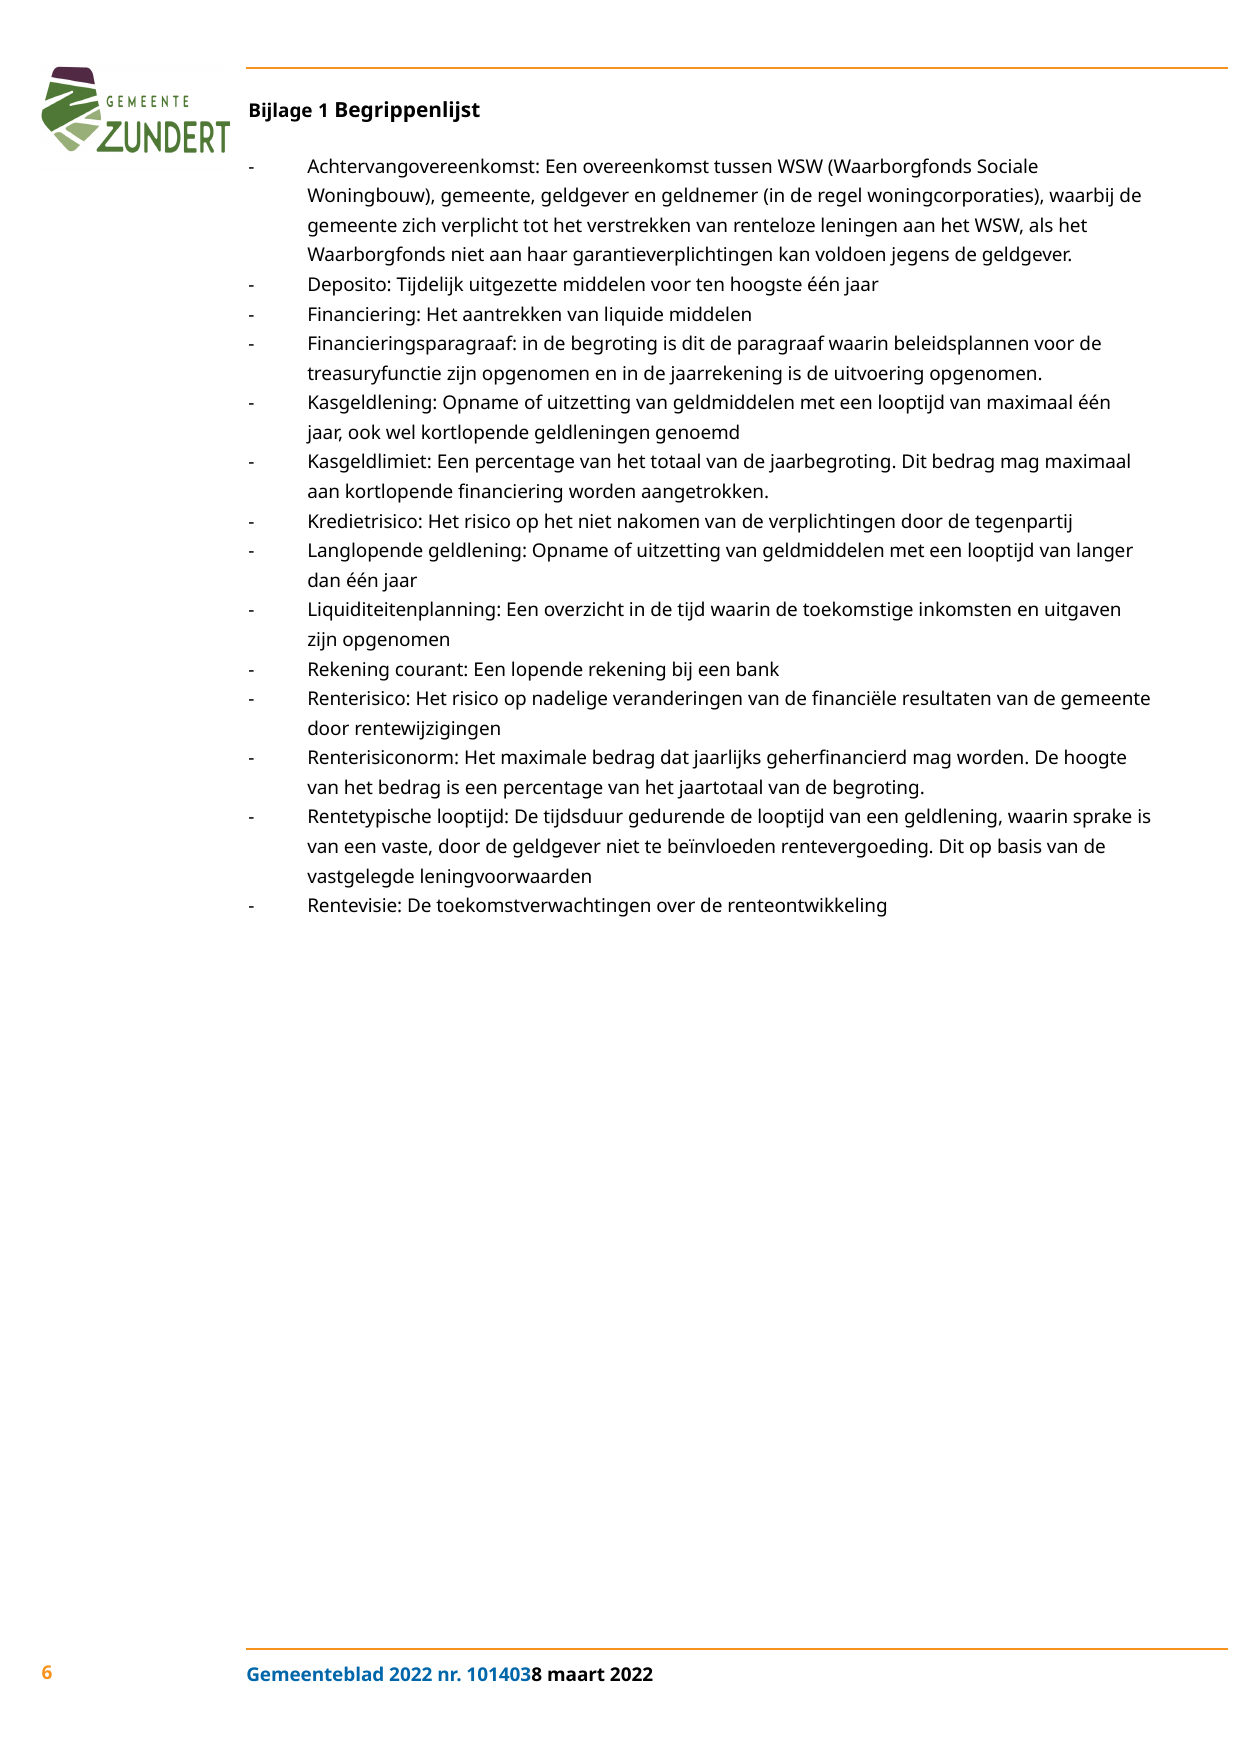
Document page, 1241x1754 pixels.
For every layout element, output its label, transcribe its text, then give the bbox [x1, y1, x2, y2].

list Rentevisie: De toekomstverwachtingen over de renteontwikkeling [248, 892, 1152, 918]
picture [41, 47, 231, 172]
list Liquiditeitenplanning: Een overzicht in de tijd waarin de toekomstige inkomsten en uitgaven zijn opgenomen [248, 597, 1152, 652]
list Achtervangovereenkomst: Een overeenkomst tussen WSW (Waarborgfonds Sociale Woningbouw), gemeente, geldgever en geldnemer (in de regel woningcorporaties), waarbij de gemeente zich verplicht tot het verstrekken van renteloze leningen aan het WSW, als het Waarborgfonds niet aan haar garantieverplichtingen kan voldoen jegens de geldgever. [248, 153, 1152, 267]
list Rentetypische looptijd: De tijdsduur gedurende de looptijd van een geldlening, waarin sprake is van een vaste, door de geldgever niet te beïnvloeden rentevergoeding. Dit op basis van de vastgelegde leningvoorwaarden [248, 804, 1152, 889]
list Renterisiconorm: Het maximale bedrag dat jaarlijks geherfinancierd mag worden. De hoogte van het bedrag is een percentage van het jaartotaal van de begroting. [248, 744, 1152, 800]
list Renterisico: Het risico op nadelige veranderingen van de financiële resultaten van de gemeente door rentewijzigingen [248, 685, 1152, 741]
list Kasgeldlening: Opname of uitzetting van geldmiddelen met een looptijd van maximaal één jaar, ook wel kortlopende geldleningen genoemd [248, 389, 1152, 445]
list Kasgeldlimiet: Een percentage van het totaal van de jaarbegroting. Dit bedrag mag maximaal aan kortlopende financiering worden aangetrokken. [248, 449, 1152, 504]
list Kredietrisico: Het risico op het niet nakomen van de verplichtingen door de tegenpartij [248, 508, 1152, 534]
list Financieringsparagraaf: in de begroting is dit de paragraaf waarin beleidsplannen voor de treasuryfunctie zijn opgenomen en in de jaarrekening is de uitvoering opgenomen. [248, 330, 1152, 386]
list Deposito: Tijdelijk uitgezette middelen voor ten hoogste één jaar [248, 271, 1152, 297]
list Financiering: Het aantrekken van liquide middelen [248, 301, 1152, 327]
list Langlopende geldlening: Opname of uitzetting van geldmiddelen met een looptijd van langer dan één jaar [248, 537, 1152, 593]
text Bijlage 1 Begrippenlijst [248, 95, 1152, 123]
list Rekening courant: Een lopende rekening bij een bank [248, 656, 1152, 682]
